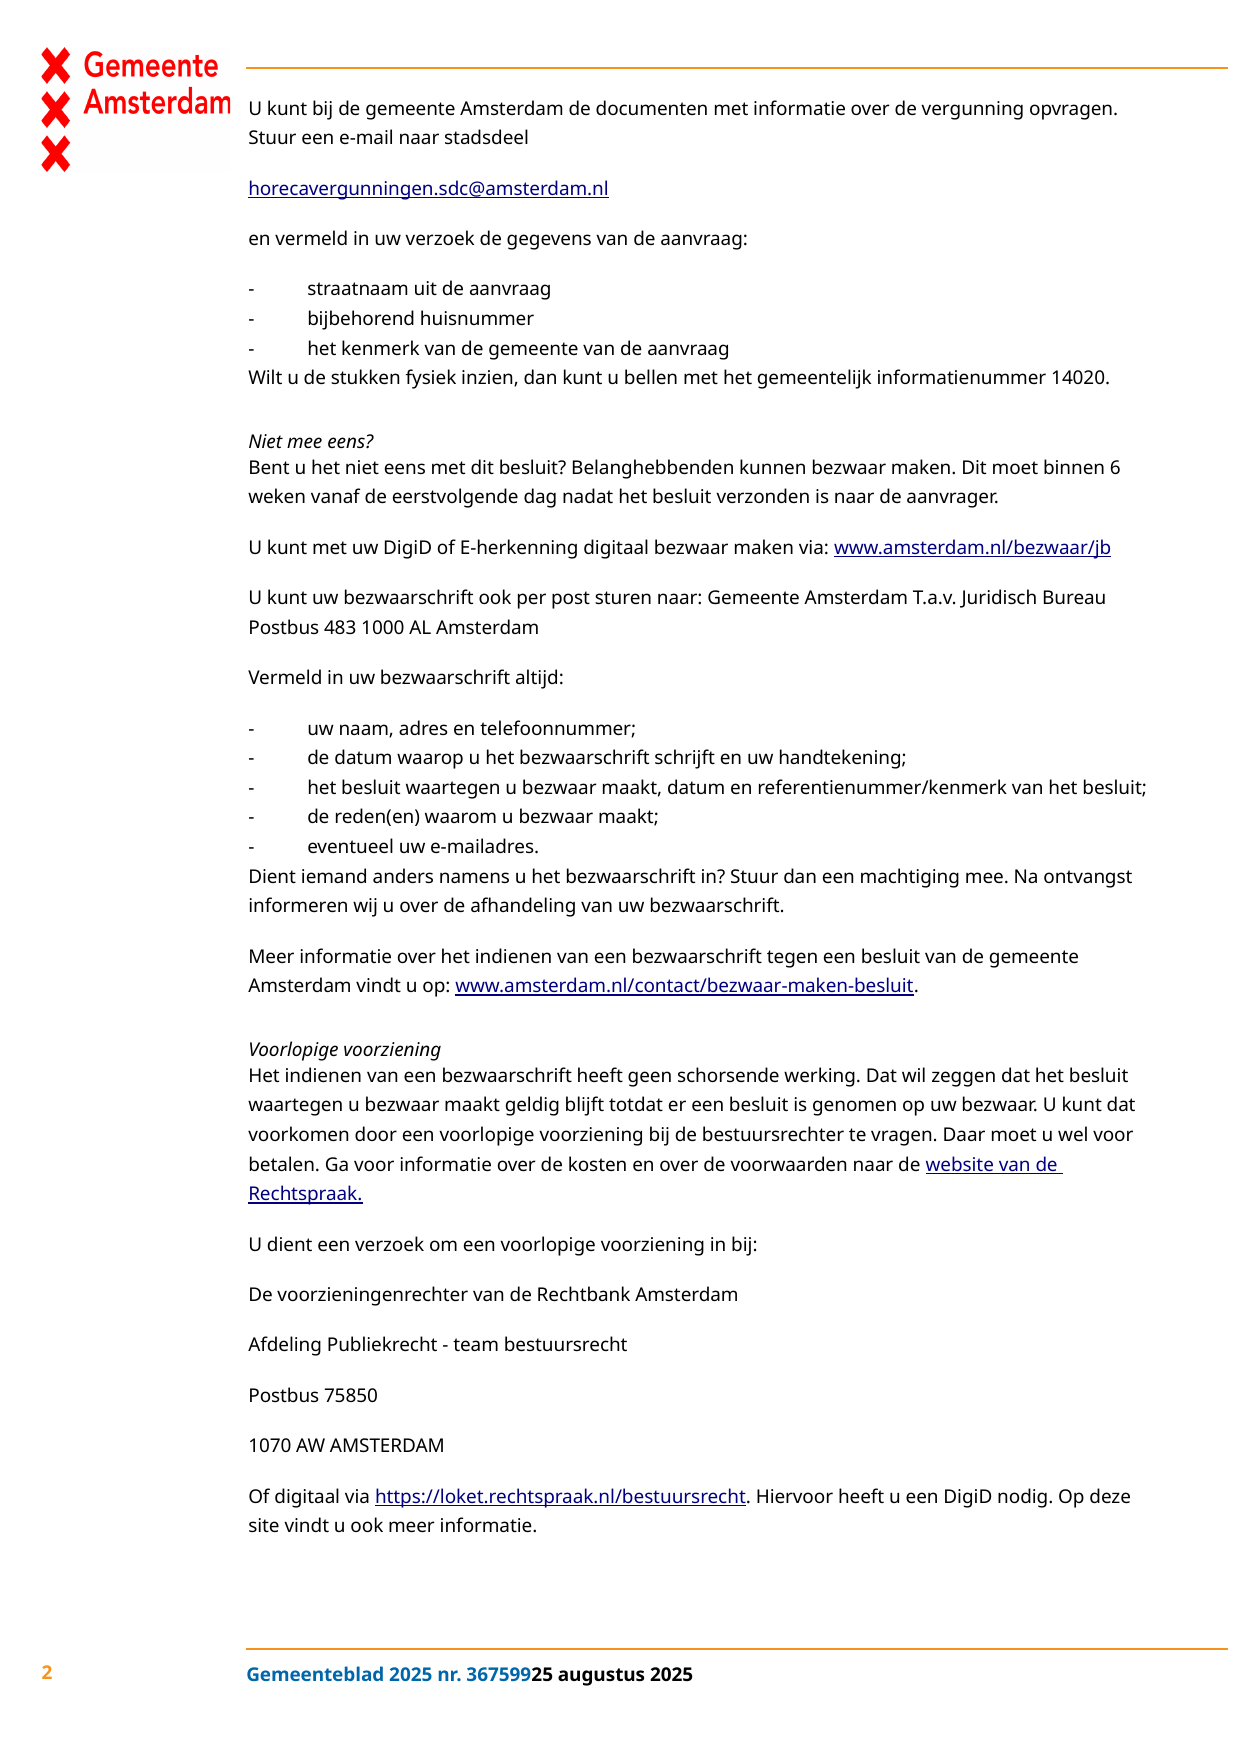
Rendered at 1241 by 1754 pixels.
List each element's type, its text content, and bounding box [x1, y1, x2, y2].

picture [41, 47, 231, 172]
list de datum waarop u het bezwaarschrift schrijft en uw handtekening; [248, 744, 1152, 770]
list het besluit waartegen u bezwaar maakt, datum en referentienummer/kenmerk van het besluit; [248, 774, 1152, 800]
text Niet mee eens? [248, 428, 1152, 454]
text Het indienen van een bezwaarschrift heeft geen schorsende werking. Dat wil zeggen dat het besluit waartegen u bezwaar maakt geldig blijft totdat er een besluit is genomen op uw bezwaar. U kunt dat voorkomen door een voorlopige voorziening bij de bestuursrechter te vragen. Daar moet u wel voor betalen. Ga voor informatie over de kosten en over de voorwaarden naar de website van de Rechtspraak. [248, 1062, 1152, 1206]
text Voorlopige voorziening [248, 1036, 1152, 1062]
text en vermeld in uw verzoek de gegevens van de aanvraag: [248, 225, 1152, 251]
list eventueel uw e-mailadres. [248, 833, 1152, 859]
text Dient iemand anders namens u het bezwaarschrift in? Stuur dan een machtiging mee. Na ontvangst informeren wij u over de afhandeling van uw bezwaarschrift. [248, 863, 1152, 918]
list uw naam, adres en telefoonnummer; [248, 715, 1152, 741]
text Bent u het niet eens met dit besluit? Belanghebbenden kunnen bezwaar maken. Dit moet binnen 6 weken vanaf de eerstvolgende dag nadat het besluit verzonden is naar de aanvrager. [248, 454, 1152, 509]
text U dient een verzoek om een voorlopige voorziening in bij: [248, 1231, 1152, 1257]
text Wilt u de stukken fysiek inzien, dan kunt u bellen met het gemeentelijk informatienummer 14020. [248, 364, 1152, 390]
list de reden(en) waarom u bezwaar maakt; [248, 804, 1152, 829]
list het kenmerk van de gemeente van de aanvraag [248, 335, 1152, 361]
list bijbehorend huisnummer [248, 305, 1152, 331]
text De voorzieningenrechter van de Rechtbank Amsterdam [248, 1281, 1152, 1307]
text U kunt met uw DigiD of E-herkenning digitaal bezwaar maken via: www.amsterdam.nl/bezwaar/jb [248, 534, 1152, 560]
text U kunt bij de gemeente Amsterdam de documenten met informatie over de vergunning opvragen. Stuur een e-mail naar stadsdeel [248, 95, 1152, 150]
text Vermeld in uw bezwaarschrift altijd: [248, 664, 1152, 690]
list straatnaam uit de aanvraag [248, 276, 1152, 301]
text Afdeling Publiekrecht - team bestuursrecht [248, 1332, 1152, 1357]
text Of digitaal via https://loket.rechtspraak.nl/bestuursrecht. Hiervoor heeft u een DigiD nodig. Op deze site vindt u ook meer informatie. [248, 1483, 1152, 1538]
text horecavergunningen.sdc@amsterdam.nl [248, 175, 1152, 201]
text Meer informatie over het indienen van een bezwaarschrift tegen een besluit van de gemeente Amsterdam vindt u op: www.amsterdam.nl/contact/bezwaar-maken-besluit. [248, 943, 1152, 998]
text 1070 AW AMSTERDAM [248, 1432, 1152, 1458]
text Postbus 75850 [248, 1382, 1152, 1408]
text U kunt uw bezwaarschrift ook per post sturen naar: Gemeente Amsterdam T.a.v. Juridisch Bureau Postbus 483 1000 AL Amsterdam [248, 584, 1152, 640]
